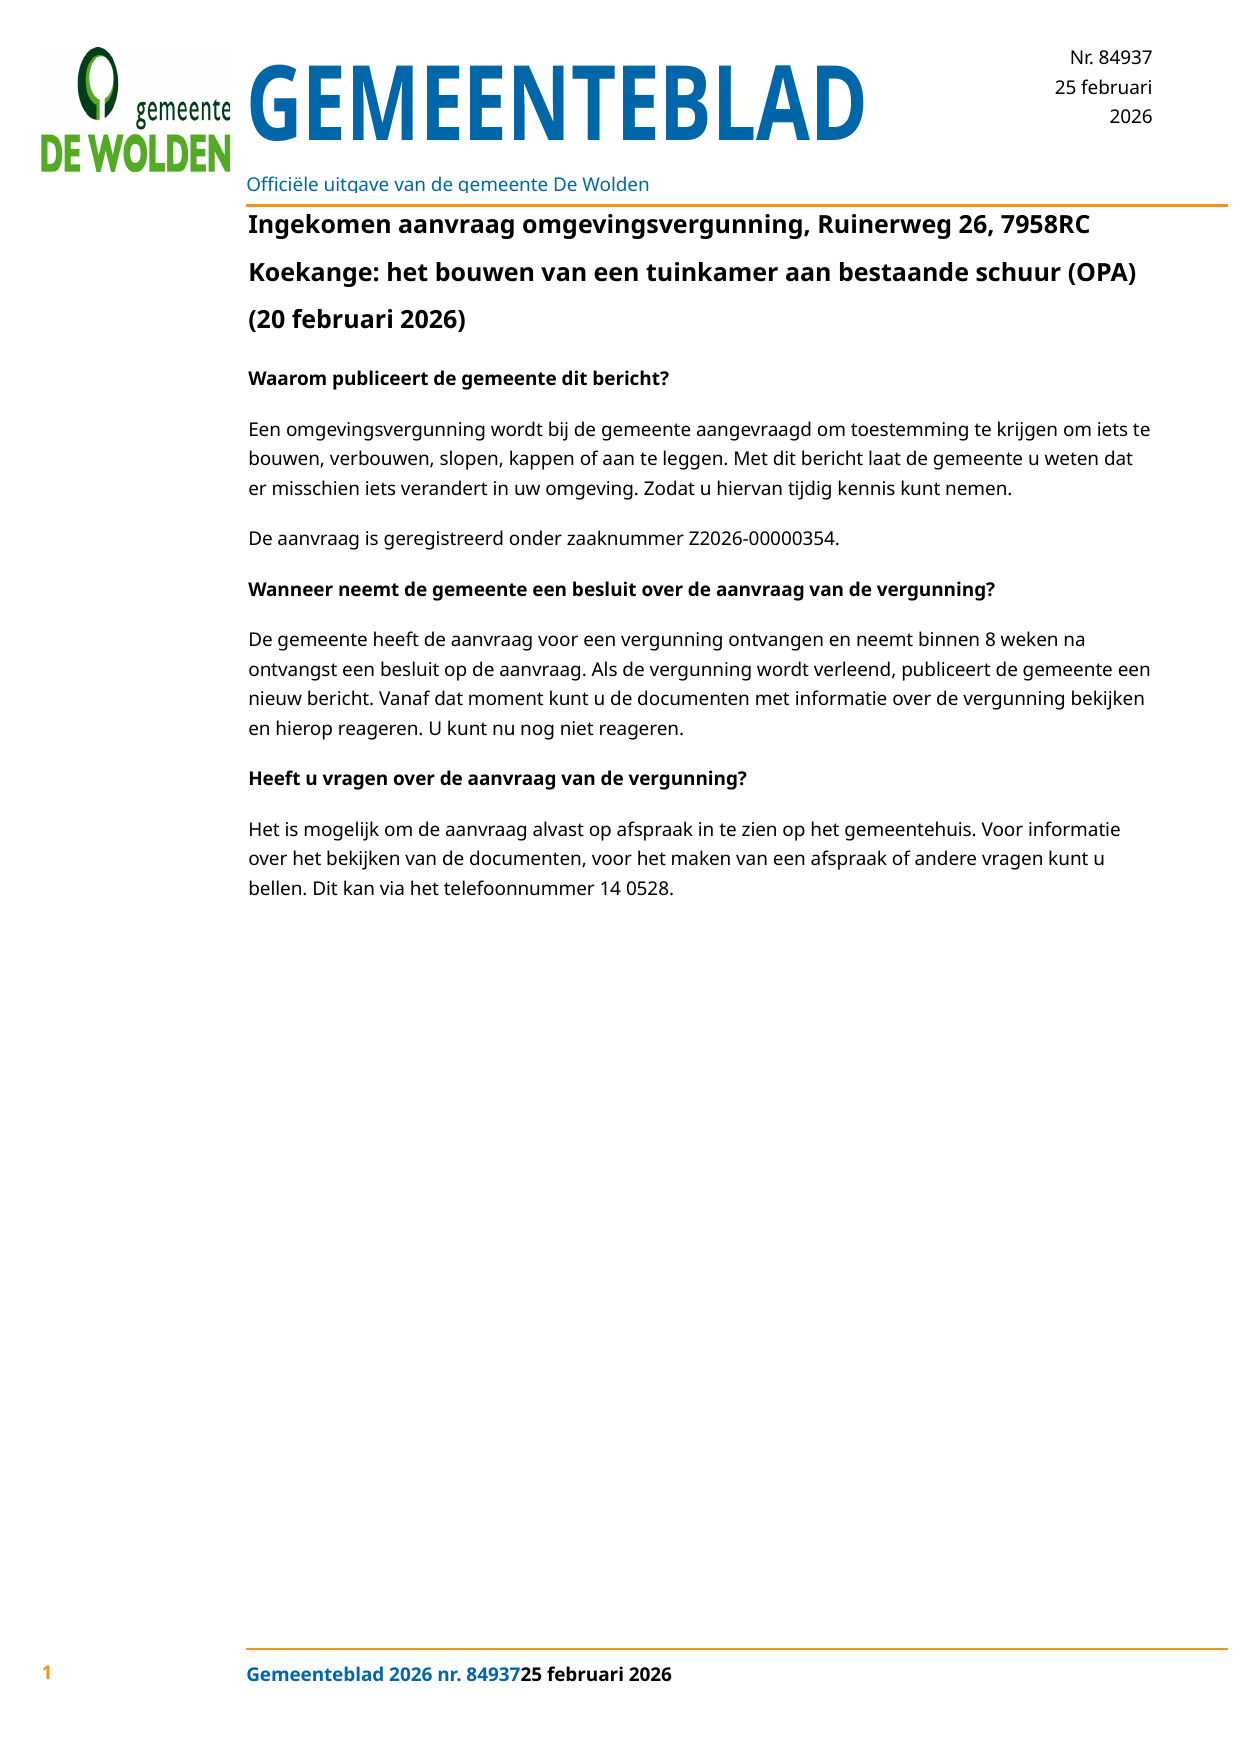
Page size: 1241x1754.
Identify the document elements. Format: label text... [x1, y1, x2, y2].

text Waarom publiceert de gemeente dit bericht? [248, 366, 1152, 391]
text De aanvraag is geregistreerd onder zaaknummer Z2026-00000354. [248, 526, 1152, 551]
text De gemeente heeft de aanvraag voor een vergunning ontvangen en neemt binnen 8 weken na ontvangst een besluit op de aanvraag. Als de vergunning wordt verleend, publiceert de gemeente een nieuw bericht. Vanaf dat moment kunt u de documenten met informatie over de vergunning bekijken en hierop reageren. U kunt nu nog niet reageren. [248, 626, 1152, 741]
text Het is mogelijk om de aanvraag alvast op afspraak in te zien op het gemeentehuis. Voor informatie over het bekijken van de documenten, voor het maken van een afspraak of andere vragen kunt u bellen. Dit kan via het telefoonnummer 14 0528. [248, 816, 1152, 901]
text Een omgevingsvergunning wordt bij de gemeente aangevraagd om toestemming te krijgen om iets te bouwen, verbouwen, slopen, kappen of aan te leggen. Met dit bericht laat de gemeente u weten dat er misschien iets verandert in uw omgeving. Zodat u hiervan tijdig kennis kunt nemen. [248, 416, 1152, 501]
text Ingekomen aanvraag omgevingsvergunning, Ruinerweg 26, 7958RC Koekange: het bouwen van een tuinkamer aan bestaande schuur (OPA) (20 februari 2026) [248, 207, 1152, 336]
picture [41, 47, 231, 172]
text Heeft u vragen over de aanvraag van de vergunning? [248, 766, 1152, 791]
text Wanneer neemt de gemeente een besluit over de aanvraag van de vergunning? [248, 576, 1152, 602]
